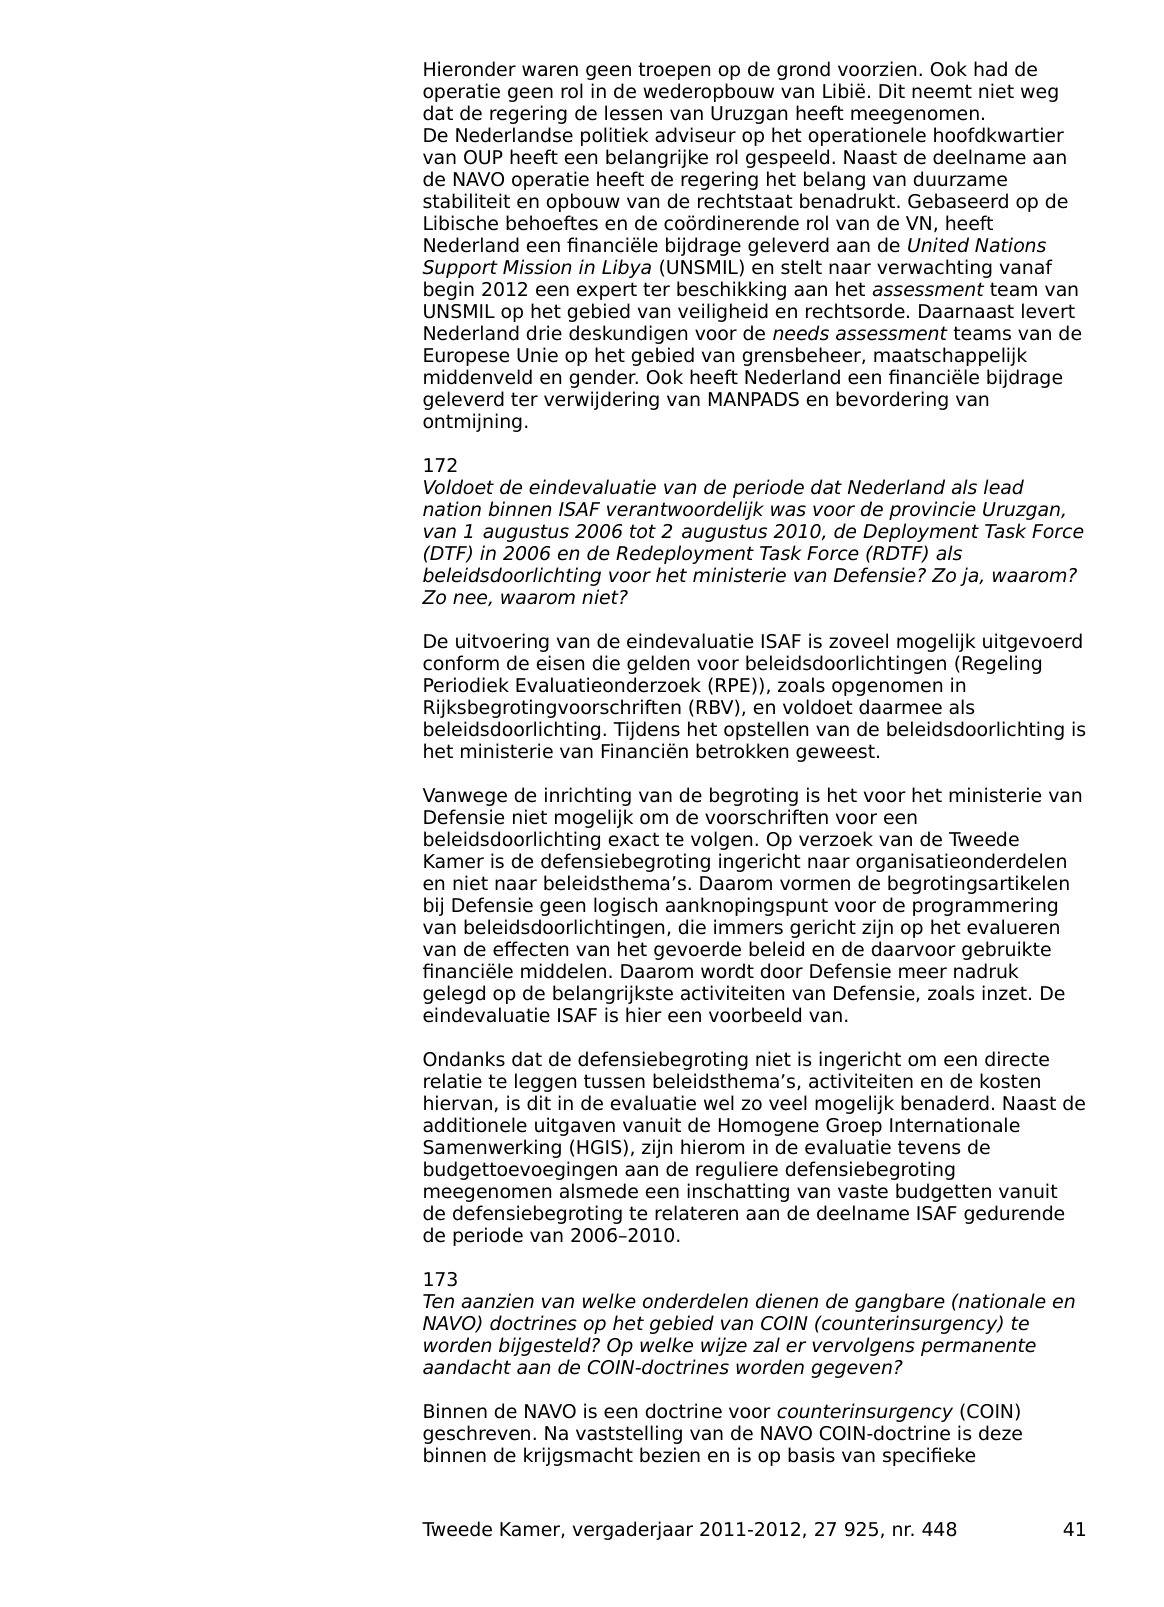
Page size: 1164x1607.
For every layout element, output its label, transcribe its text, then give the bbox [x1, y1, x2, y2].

text Ten aanzien van welke onderdelen dienen de gangbare (nationale en NAVO) doctrines op het gebied van COIN (counterinsurgency) te worden bijgesteld? Op welke wijze zal er vervolgens permanente aandacht aan de COIN-doctrines worden gegeven? [422, 1291, 1087, 1379]
text Binnen de NAVO is een doctrine voor counterinsurgency (COIN) geschreven. Na vaststelling van de NAVO COIN-doctrine is deze binnen de krijgsmacht bezien en is op basis van specifieke [422, 1401, 1087, 1467]
text 172 [422, 455, 1087, 477]
text Ondanks dat de defensiebegroting niet is ingericht om een directe relatie te leggen tussen beleidsthema’s, activiteiten en de kosten hiervan, is dit in de evaluatie wel zo veel mogelijk benaderd. Naast de additionele uitgaven vanuit de Homogene Groep Internationale Samenwerking (HGIS), zijn hierom in de evaluatie tevens de budgettoevoegingen aan de reguliere defensiebegroting meegenomen alsmede een inschatting van vaste budgetten vanuit de defensiebegroting te relateren aan de deelname ISAF gedurende de periode van 2006–2010. [422, 1049, 1087, 1247]
text 173 [422, 1269, 1087, 1291]
text Voldoet de eindevaluatie van de periode dat Nederland als lead nation binnen ISAF verantwoordelijk was voor de provincie Uruzgan, van 1 augustus 2006 tot 2 augustus 2010, de Deployment Task Force (DTF) in 2006 en de Redeployment Task Force (RDTF) als beleidsdoorlichting voor het ministerie van Defensie? Zo ja, waarom? Zo nee, waarom niet? [422, 477, 1087, 609]
text Hieronder waren geen troepen op de grond voorzien. Ook had de operatie geen rol in de wederopbouw van Libië. Dit neemt niet weg dat de regering de lessen van Uruzgan heeft meegenomen. [422, 59, 1087, 125]
text Vanwege de inrichting van de begroting is het voor het ministerie van Defensie niet mogelijk om de voorschriften voor een beleidsdoorlichting exact te volgen. Op verzoek van de Tweede Kamer is de defensiebegroting ingericht naar organisatieonderdelen en niet naar beleidsthema’s. Daarom vormen de begrotingsartikelen bij Defensie geen logisch aanknopingspunt voor de programmering van beleidsdoorlichtingen, die immers gericht zijn op het evalueren van de effecten van het gevoerde beleid en de daarvoor gebruikte financiële middelen. Daarom wordt door Defensie meer nadruk gelegd op de belangrijkste activiteiten van Defensie, zoals inzet. De eindevaluatie ISAF is hier een voorbeeld van. [422, 785, 1087, 1027]
text De uitvoering van de eindevaluatie ISAF is zoveel mogelijk uitgevoerd conform de eisen die gelden voor beleidsdoorlichtingen (Regeling Periodiek Evaluatieonderzoek (RPE)), zoals opgenomen in Rijksbegrotingvoorschriften (RBV), en voldoet daarmee als beleidsdoorlichting. Tijdens het opstellen van de beleidsdoorlichting is het ministerie van Financiën betrokken geweest. [422, 631, 1087, 763]
text De Nederlandse politiek adviseur op het operationele hoofdkwartier van OUP heeft een belangrijke rol gespeeld. Naast de deelname aan de NAVO operatie heeft de regering het belang van duurzame stabiliteit en opbouw van de rechtstaat benadrukt. Gebaseerd op de Libische behoeftes en de coördinerende rol van de VN, heeft Nederland een financiële bijdrage geleverd aan de United Nations Support Mission in Libya (UNSMIL) en stelt naar verwachting vanaf begin 2012 een expert ter beschikking aan het assessment team van UNSMIL op het gebied van veiligheid en rechtsorde. Daarnaast levert Nederland drie deskundigen voor de needs assessment teams van de Europese Unie op het gebied van grensbeheer, maatschappelijk middenveld en gender. Ook heeft Nederland een financiële bijdrage geleverd ter verwijdering van MANPADS en bevordering van ontmijning. [422, 125, 1087, 433]
